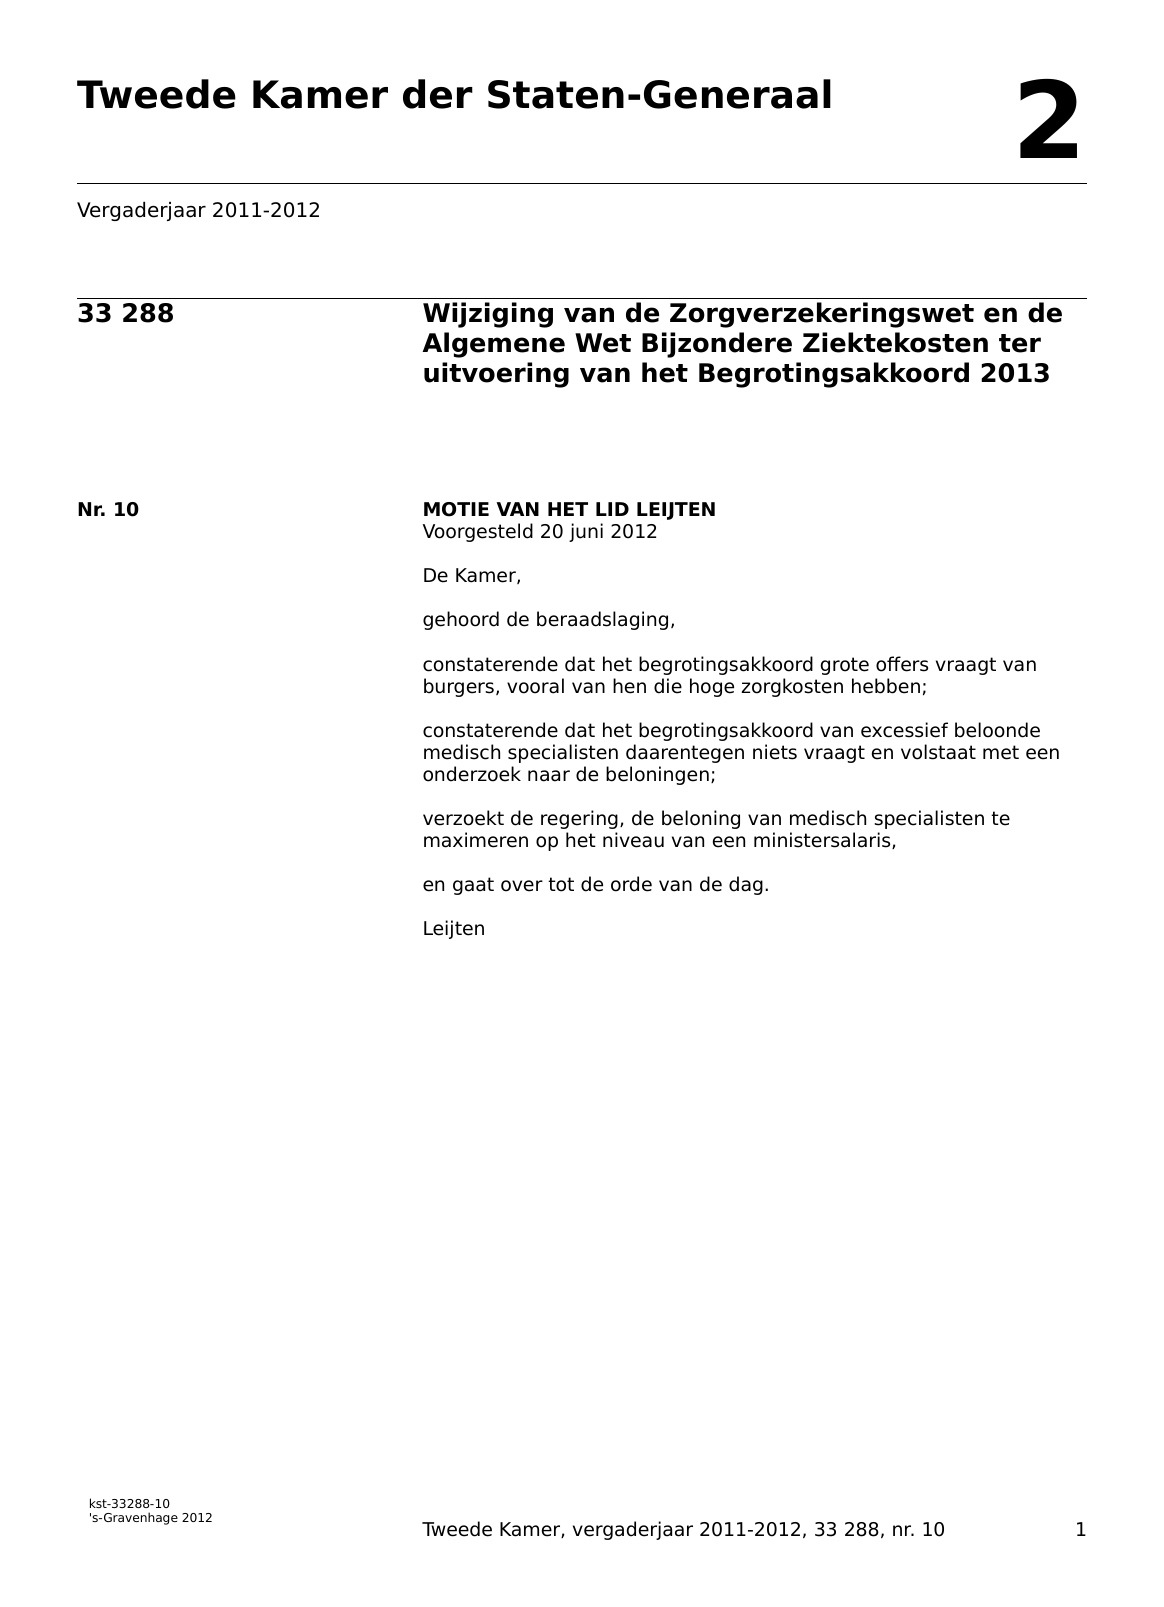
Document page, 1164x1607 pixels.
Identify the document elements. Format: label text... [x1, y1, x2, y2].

text De Kamer, [422, 565, 1087, 587]
text verzoekt de regering, de beloning van medisch specialisten te maximeren op het niveau van een ministersalaris, [422, 808, 1087, 852]
table_header Tweede Kamer der Staten-Generaal [77, 59, 886, 183]
subtitle 33 288 Wijziging van de Zorgverzekeringswet en de Algemene Wet Bijzondere Ziektekosten ter uitvoering van het Begrotingsakkoord 2013 [77, 299, 1087, 388]
table_header 2 [886, 59, 1087, 183]
text constaterende dat het begrotingsakkoord grote offers vraagt van burgers, vooral van hen die hoge zorgkosten hebben; [422, 653, 1087, 697]
table_cell Vergaderjaar 2011-2012 [77, 184, 1087, 298]
text kst-33288-10 [88, 1497, 323, 1511]
text en gaat over tot de orde van de dag. [422, 874, 1087, 896]
text Leijten [422, 918, 1087, 940]
text constaterende dat het begrotingsakkoord van excessief beloonde medisch specialisten daarentegen niets vraagt en volstaat met een onderzoek naar de beloningen; [422, 720, 1087, 786]
text 's-Gravenhage 2012 [88, 1511, 323, 1525]
text Voorgesteld 20 juni 2012 [422, 521, 1087, 543]
subtitle Nr. 10 MOTIE VAN HET LID LEIJTEN [77, 499, 1087, 521]
text gehoord de beraadslaging, [422, 609, 1087, 631]
